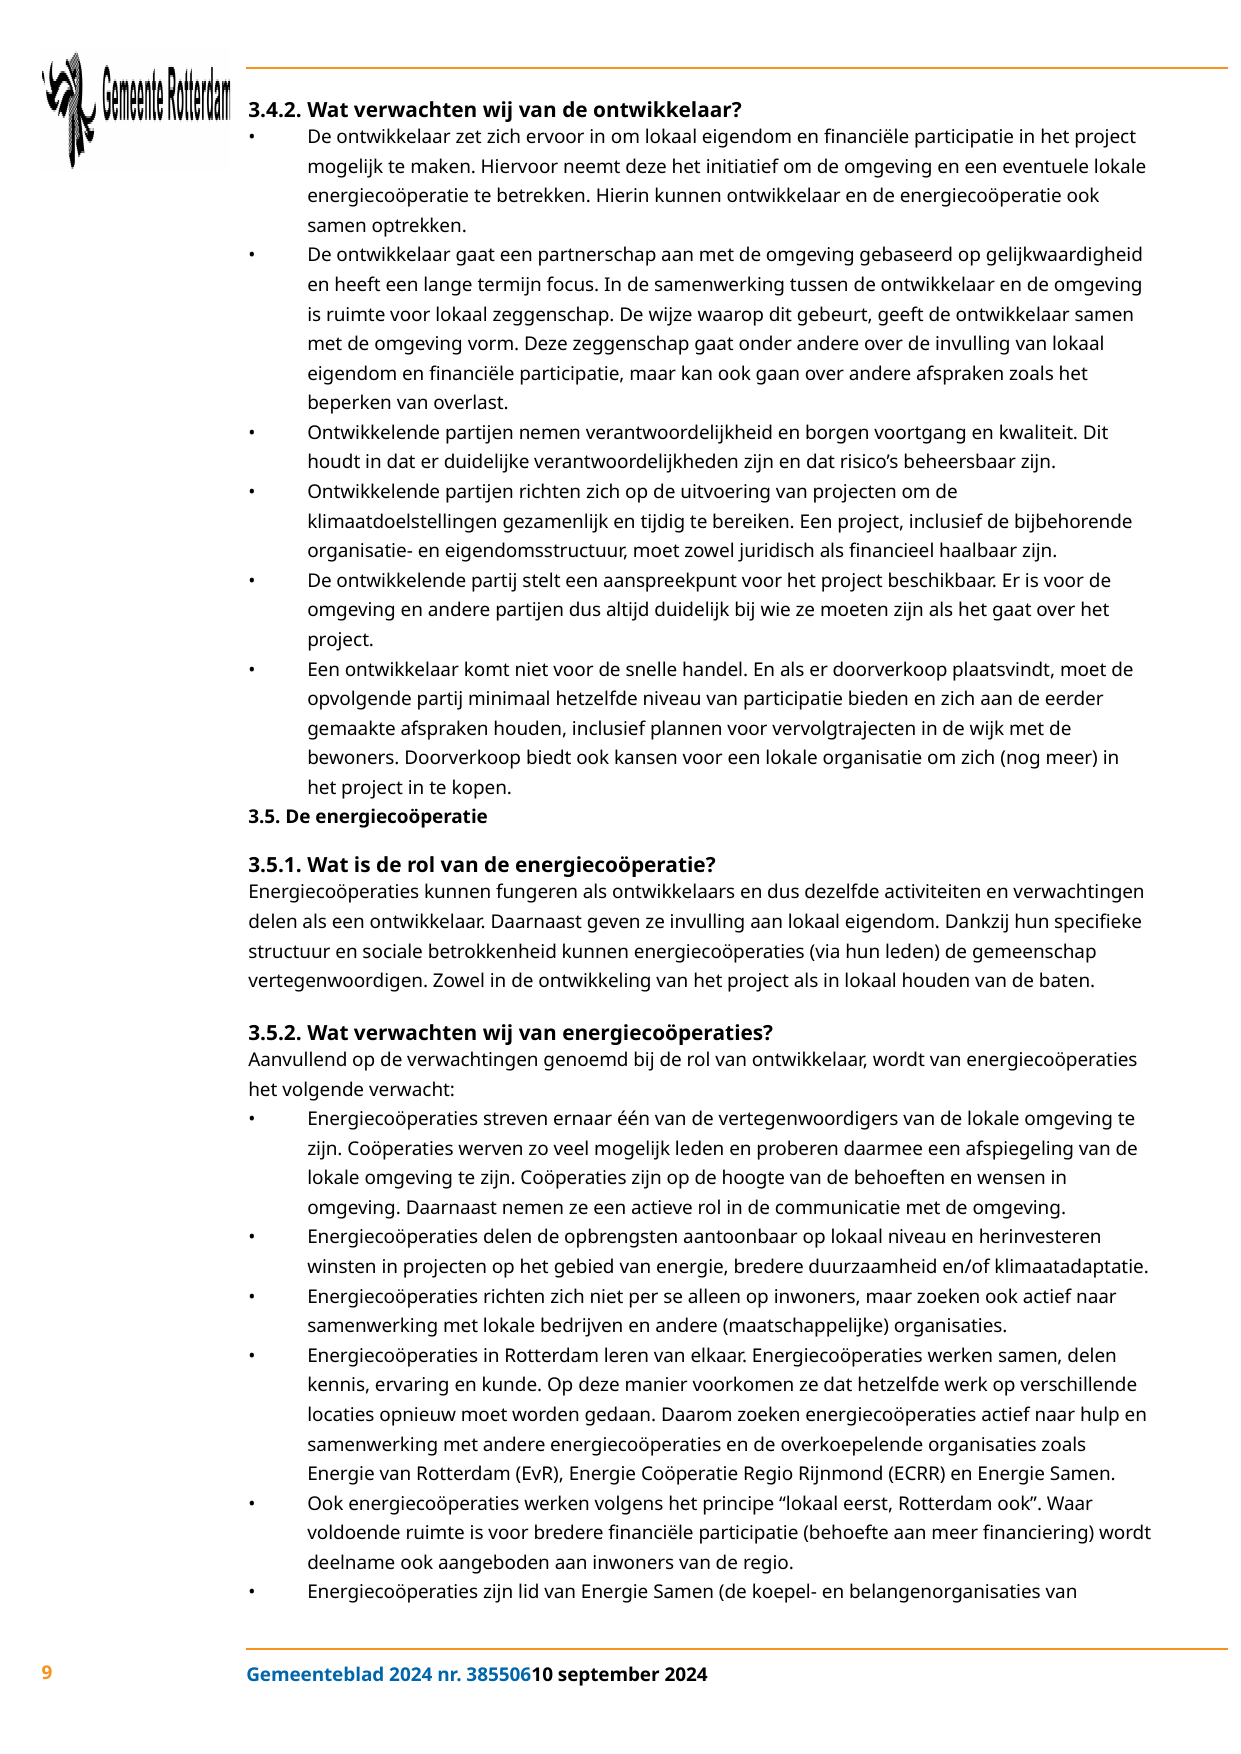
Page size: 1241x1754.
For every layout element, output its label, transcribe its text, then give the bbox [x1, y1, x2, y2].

text 3.5.1. Wat is de rol van de energiecoöperatie? [248, 850, 1152, 879]
list Ontwikkelende partijen richten zich op de uitvoering van projecten om de klimaatdoelstellingen gezamenlijk en tijdig te bereiken. Een project, inclusief de bijbehorende organisatie- en eigendomsstructuur, moet zowel juridisch als financieel haalbaar zijn. [248, 478, 1152, 563]
picture [41, 47, 231, 172]
list Ontwikkelende partijen nemen verantwoordelijkheid en borgen voortgang en kwaliteit. Dit houdt in dat er duidelijke verantwoordelijkheden zijn en dat risico’s beheersbaar zijn. [248, 419, 1152, 474]
list Een ontwikkelaar komt niet voor de snelle handel. En als er doorverkoop plaatsvindt, moet de opvolgende partij minimaal hetzelfde niveau van participatie bieden en zich aan de eerder gemaakte afspraken houden, inclusief plannen voor vervolgtrajecten in de wijk met de bewoners. Doorverkoop biedt ook kansen voor een lokale organisatie om zich (nog meer) in het project in te kopen. [248, 656, 1152, 800]
list Energiecoöperaties streven ernaar één van de vertegenwoordigers van de lokale omgeving te zijn. Coöperaties werven zo veel mogelijk leden en proberen daarmee een afspiegeling van de lokale omgeving te zijn. Coöperaties zijn op de hoogte van de behoeften en wensen in omgeving. Daarnaast nemen ze een actieve rol in de communicatie met de omgeving. [248, 1105, 1152, 1220]
list Energiecoöperaties richten zich niet per se alleen op inwoners, maar zoeken ook actief naar samenwerking met lokale bedrijven en andere (maatschappelijke) organisaties. [248, 1283, 1152, 1338]
text 3.4.2. Wat verwachten wij van de ontwikkelaar? [248, 95, 1152, 123]
text 3.5.2. Wat verwachten wij van energiecoöperaties? [248, 1018, 1152, 1046]
list De ontwikkelaar gaat een partnerschap aan met de omgeving gebaseerd op gelijkwaardigheid en heeft een lange termijn focus. In de samenwerking tussen de ontwikkelaar en de omgeving is ruimte voor lokaal zeggenschap. De wijze waarop dit gebeurt, geeft de ontwikkelaar samen met de omgeving vorm. Deze zeggenschap gaat onder andere over de invulling van lokaal eigendom en financiële participatie, maar kan ook gaan over andere afspraken zoals het beperken van overlast. [248, 242, 1152, 415]
list Energiecoöperaties delen de opbrengsten aantoonbaar op lokaal niveau en herinvesteren winsten in projecten op het gebied van energie, bredere duurzaamheid en/of klimaatadaptatie. [248, 1224, 1152, 1279]
list De ontwikkelaar zet zich ervoor in om lokaal eigendom en financiële participatie in het project mogelijk te maken. Hiervoor neemt deze het initiatief om de omgeving en een eventuele lokale energiecoöperatie te betrekken. Hierin kunnen ontwikkelaar en de energiecoöperatie ook samen optrekken. [248, 123, 1152, 238]
text 3.5. De energiecoöperatie [248, 804, 1152, 829]
list Ook energiecoöperaties werken volgens het principe “lokaal eerst, Rotterdam ook”. Waar voldoende ruimte is voor bredere financiële participatie (behoefte aan meer financiering) wordt deelname ook aangeboden aan inwoners van de regio. [248, 1490, 1152, 1575]
list Energiecoöperaties zijn lid van Energie Samen (de koepel- en belangenorganisaties van [248, 1579, 1152, 1604]
list De ontwikkelende partij stelt een aanspreekpunt voor het project beschikbaar. Er is voor de omgeving en andere partijen dus altijd duidelijk bij wie ze moeten zijn als het gaat over het project. [248, 567, 1152, 652]
text Energiecoöperaties kunnen fungeren als ontwikkelaars en dus dezelfde activiteiten en verwachtingen delen als een ontwikkelaar. Daarnaast geven ze invulling aan lokaal eigendom. Dankzij hun specifieke structuur en sociale betrokkenheid kunnen energiecoöperaties (via hun leden) de gemeenschap vertegenwoordigen. Zowel in de ontwikkeling van het project als in lokaal houden van de baten. [248, 879, 1152, 993]
text Aanvullend op de verwachtingen genoemd bij de rol van ontwikkelaar, wordt van energiecoöperaties het volgende verwacht: [248, 1046, 1152, 1102]
list Energiecoöperaties in Rotterdam leren van elkaar. Energiecoöperaties werken samen, delen kennis, ervaring en kunde. Op deze manier voorkomen ze dat hetzelfde werk op verschillende locaties opnieuw moet worden gedaan. Daarom zoeken energiecoöperaties actief naar hulp en samenwerking met andere energiecoöperaties en de overkoepelende organisaties zoals Energie van Rotterdam (EvR), Energie Coöperatie Regio Rijnmond (ECRR) en Energie Samen. [248, 1342, 1152, 1486]
